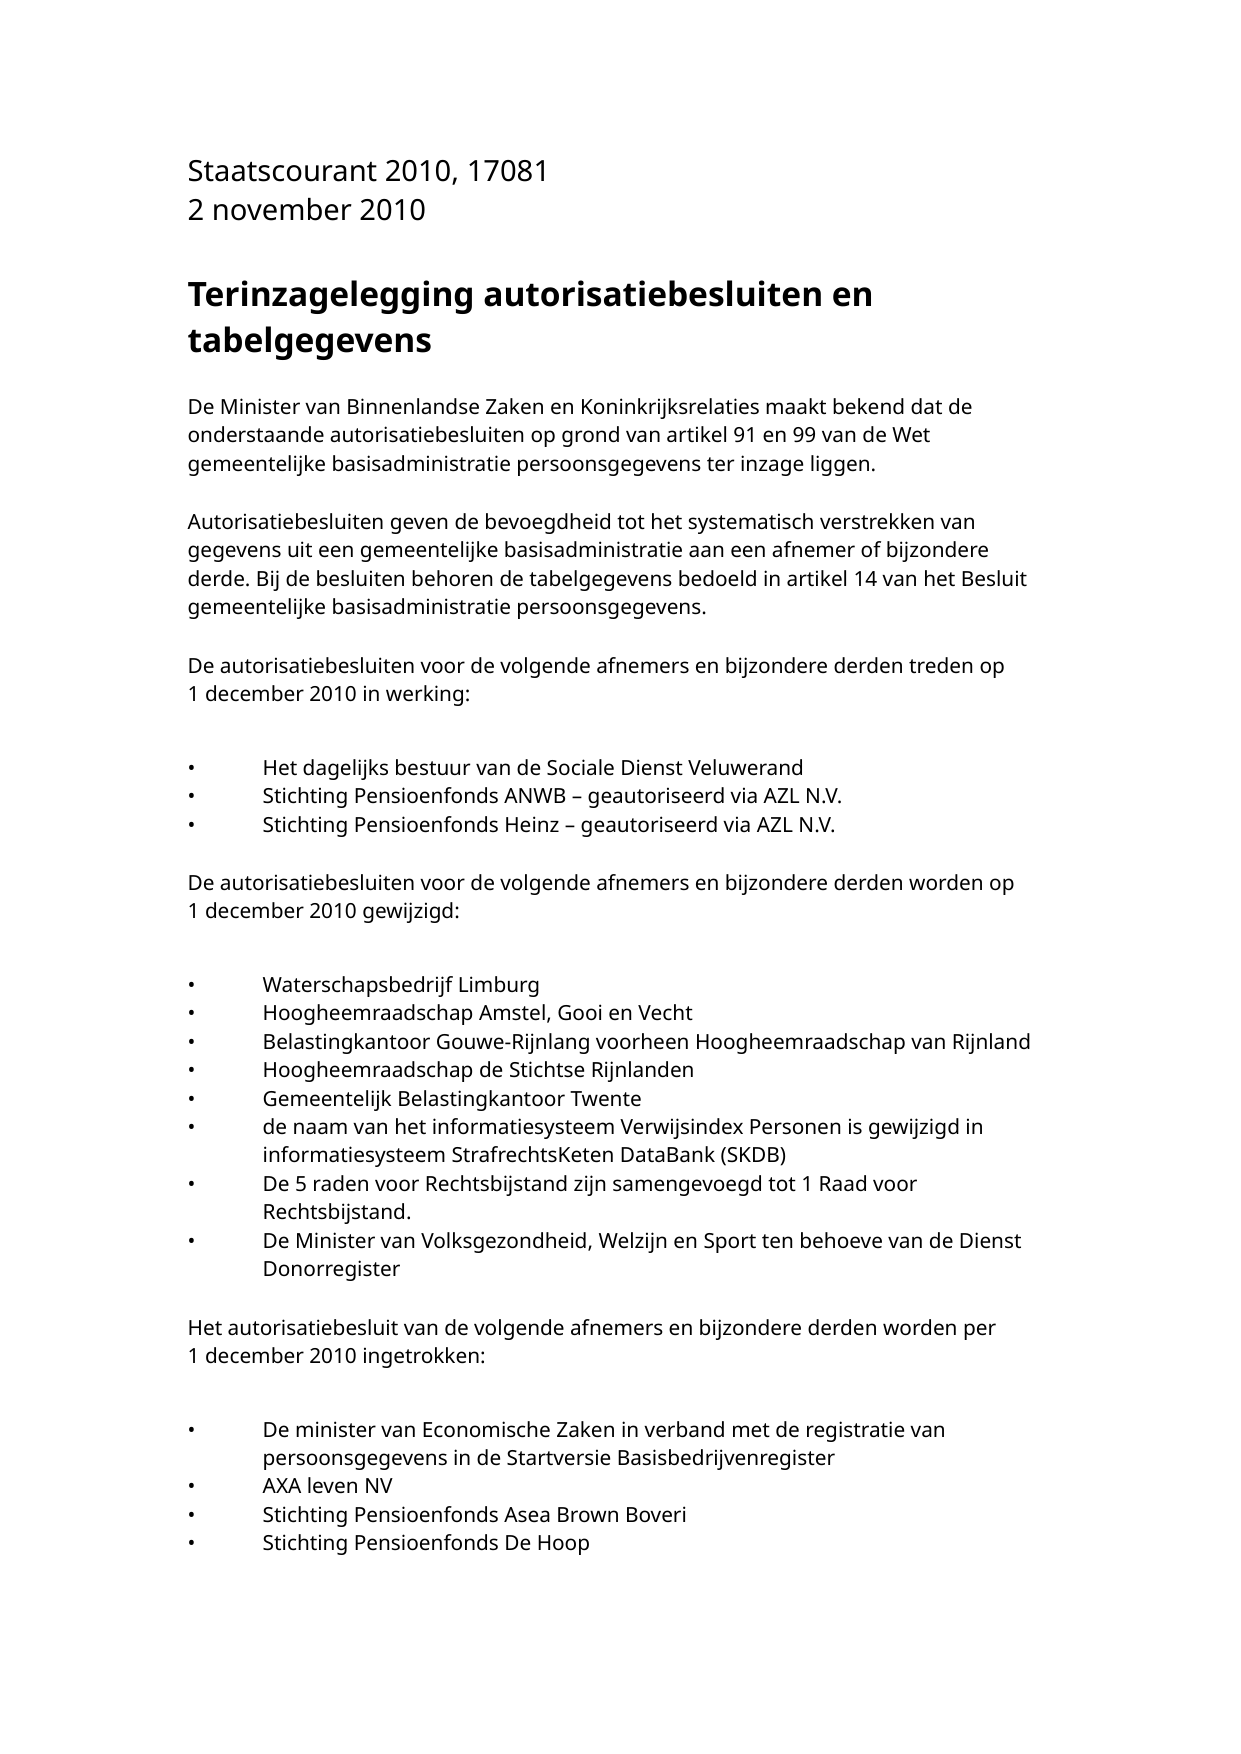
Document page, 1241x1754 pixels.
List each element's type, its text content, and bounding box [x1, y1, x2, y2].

list De Minister van Volksgezondheid, Welzijn en Sport ten behoeve van de Dienst Donorregister [187, 1226, 1053, 1283]
list Gemeentelijk Belastingkantoor Twente [187, 1084, 1053, 1112]
list Stichting Pensioenfonds Asea Brown Boveri [187, 1500, 1053, 1528]
list Stichting Pensioenfonds ANWB – geautoriseerd via AZL N.V. [187, 781, 1053, 810]
list Stichting Pensioenfonds Heinz – geautoriseerd via AZL N.V. [187, 810, 1053, 838]
text De autorisatiebesluiten voor de volgende afnemers en bijzondere derden worden op 1 december 2010 gewijzigd: [187, 868, 1053, 925]
list AXA leven NV [187, 1472, 1053, 1500]
list Het dagelijks bestuur van de Sociale Dienst Veluwerand [187, 753, 1053, 781]
text Het autorisatiebesluit van de volgende afnemers en bijzondere derden worden per 1 december 2010 ingetrokken: [187, 1313, 1053, 1370]
list De minister van Economische Zaken in verband met de registratie van persoonsgegevens in de Startversie Basisbedrijvenregister [187, 1415, 1053, 1472]
list Hoogheemraadschap de Stichtse Rijnlanden [187, 1055, 1053, 1084]
text De autorisatiebesluiten voor de volgende afnemers en bijzondere derden treden op 1 december 2010 in werking: [187, 651, 1053, 708]
list Waterschapsbedrijf Limburg [187, 970, 1053, 998]
list Stichting Pensioenfonds De Hoop [187, 1528, 1053, 1557]
list De 5 raden voor Rechtsbijstand zijn samengevoegd tot 1 Raad voor Rechtsbijstand. [187, 1169, 1053, 1226]
subtitle Terinzagelegging autorisatiebesluiten en tabelgegevens [187, 271, 1053, 362]
text Staatscourant 2010, 17081 [187, 150, 1053, 190]
list Belastingkantoor Gouwe-Rijnlang voorheen Hoogheemraadschap van Rijnland [187, 1027, 1053, 1055]
text Autorisatiebesluiten geven de bevoegdheid tot het systematisch verstrekken van gegevens uit een gemeentelijke basisadministratie aan een afnemer of bijzondere derde. Bij de besluiten behoren de tabelgegevens bedoeld in artikel 14 van het Besluit gemeentelijke basisadministratie persoonsgegevens. [187, 507, 1053, 621]
text De Minister van Binnenlandse Zaken en Koninkrijksrelaties maakt bekend dat de onderstaande autorisatiebesluiten op grond van artikel 91 en 99 van de Wet gemeentelijke basisadministratie persoonsgegevens ter inzage liggen. [187, 392, 1053, 477]
text 2 november 2010 [187, 190, 1053, 229]
list Hoogheemraadschap Amstel, Gooi en Vecht [187, 998, 1053, 1027]
list de naam van het informatiesysteem Verwijsindex Personen is gewijzigd in informatiesysteem StrafrechtsKeten DataBank (SKDB) [187, 1112, 1053, 1169]
